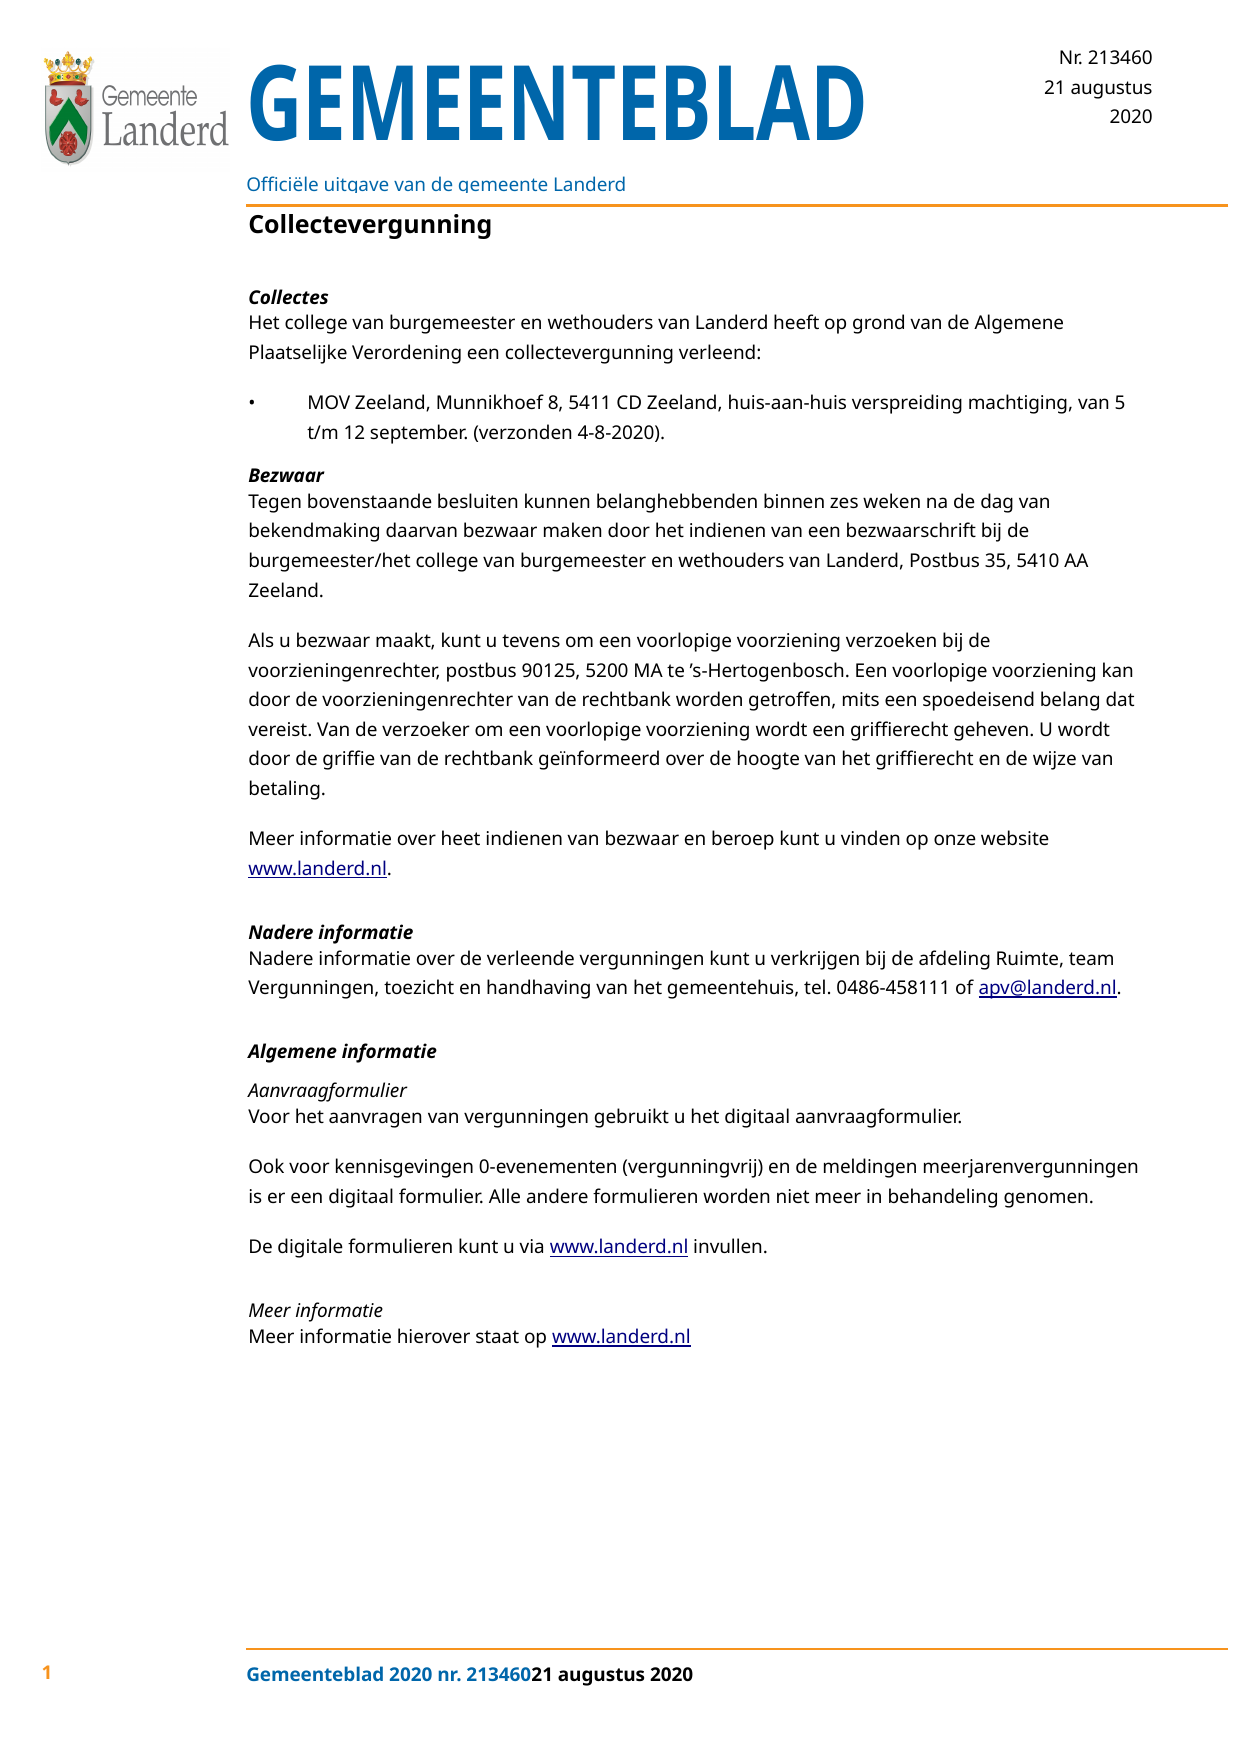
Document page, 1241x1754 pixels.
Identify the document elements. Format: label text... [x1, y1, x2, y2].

text Meer informatie over heet indienen van bezwaar en beroep kunt u vinden op onze website www.landerd.nl. [248, 826, 1152, 881]
text Nadere informatie [248, 919, 1152, 945]
list MOV Zeeland, Munnikhoef 8, 5411 CD Zeeland, huis-aan-huis verspreiding machtiging, van 5 t/m 12 september. (verzonden 4-8-2020). [248, 389, 1152, 445]
text Het college van burgemeester en wethouders van Landerd heeft op grond van de Algemene Plaatselijke Verordening een collectevergunning verleend: [248, 309, 1152, 365]
text Collectevergunning [248, 207, 1152, 241]
text Aanvraagformulier [248, 1078, 1152, 1103]
text De digitale formulieren kunt u via www.landerd.nl invullen. [248, 1234, 1152, 1259]
text Ook voor kennisgevingen 0-evenementen (vergunningvrij) en de meldingen meerjarenvergunningen is er een digitaal formulier. Alle andere formulieren worden niet meer in behandeling genomen. [248, 1154, 1152, 1209]
text Bezwaar [248, 462, 1152, 488]
picture [41, 47, 231, 172]
text Voor het aanvragen van vergunningen gebruikt u het digitaal aanvraagformulier. [248, 1103, 1152, 1129]
text Meer informatie hierover staat op www.landerd.nl [248, 1323, 1152, 1349]
text Nadere informatie over de verleende vergunningen kunt u verkrijgen bij de afdeling Ruimte, team Vergunningen, toezicht en handhaving van het gemeentehuis, tel. 0486-458111 of apv@landerd.nl. [248, 945, 1152, 1000]
text Tegen bovenstaande besluiten kunnen belanghebbenden binnen zes weken na de dag van bekendmaking daarvan bezwaar maken door het indienen van een bezwaarschrift bij de burgemeester/het college van burgemeester en wethouders van Landerd, Postbus 35, 5410 AA Zeeland. [248, 488, 1152, 602]
text Collectes [248, 284, 1152, 309]
text Algemene informatie [248, 1038, 1152, 1064]
text Als u bezwaar maakt, kunt u tevens om een voorlopige voorziening verzoeken bij de voorzieningenrechter, postbus 90125, 5200 MA te ’s-Hertogenbosch. Een voorlopige voorziening kan door de voorzieningenrechter van de rechtbank worden getroffen, mits een spoedeisend belang dat vereist. Van de verzoeker om een voorlopige voorziening wordt een griffierecht geheven. U wordt door de griffie van de rechtbank geïnformeerd over de hoogte van het griffierecht en de wijze van betaling. [248, 627, 1152, 801]
text Meer informatie [248, 1298, 1152, 1323]
